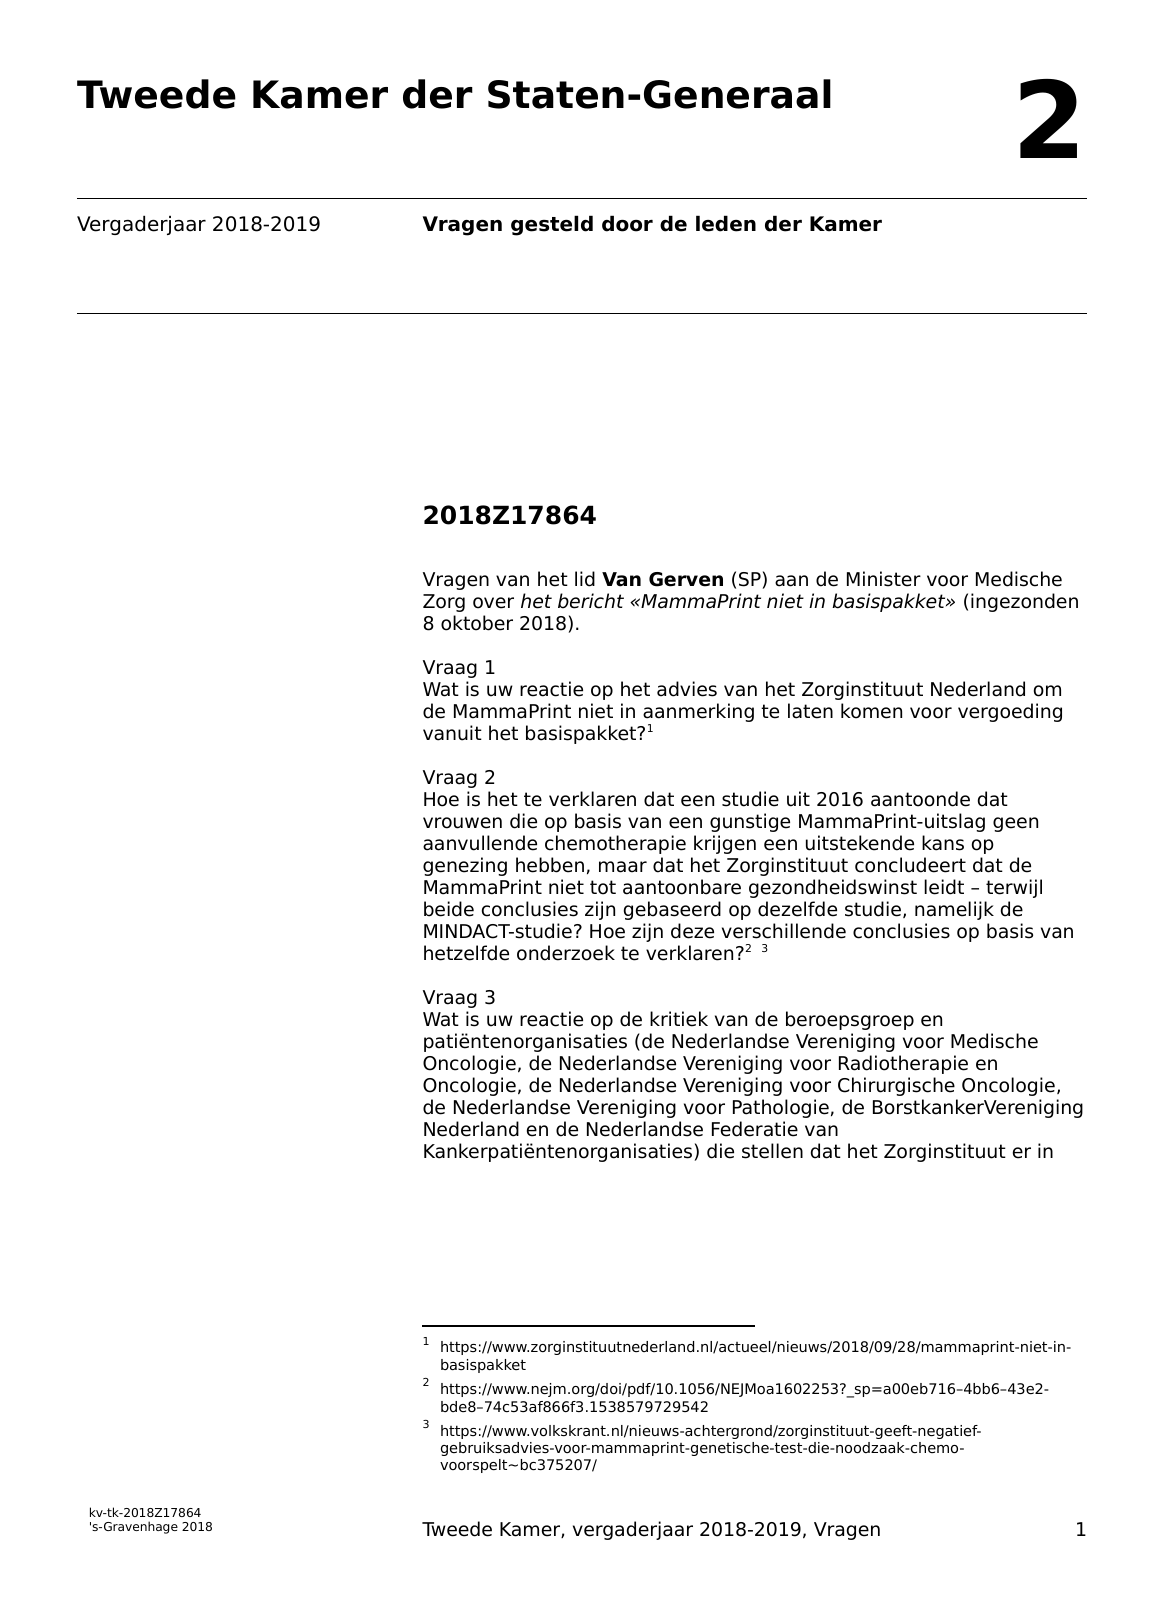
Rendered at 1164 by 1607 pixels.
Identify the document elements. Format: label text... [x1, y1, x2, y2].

text Vraag 3 [422, 987, 1087, 1009]
text Vragen van het lid Van Gerven (SP) aan de Minister voor Medische Zorg over het bericht «MammaPrint niet in basispakket» (ingezonden 8 oktober 2018). [422, 569, 1087, 635]
text https://www.volkskrant.nl/nieuws-achtergrond/zorginstituut-geeft-negatief-gebruiksadvies-voor-mammaprint-genetische-test-die-noodzaak-chemo-voorspelt~bc375207/ [422, 1418, 1087, 1474]
text Hoe is het te verklaren dat een studie uit 2016 aantoonde dat vrouwen die op basis van een gunstige MammaPrint-uitslag geen aanvullende chemotherapie krijgen een uitstekende kans op genezing hebben, maar dat het Zorginstituut concludeert dat de MammaPrint niet tot aantoonbare gezondheidswinst leidt – terwijl beide conclusies zijn gebaseerd op dezelfde studie, namelijk de MINDACT-studie? Hoe zijn deze verschillende conclusies op basis van hetzelfde onderzoek te verklaren? [422, 789, 1087, 965]
text https://www.zorginstituutnederland.nl/actueel/nieuws/2018/09/28/mammaprint-niet-in-basispakket [422, 1335, 1087, 1374]
text 2018Z17864 [422, 501, 1087, 531]
text https://www.nejm.org/doi/pdf/10.1056/NEJMoa1602253?_sp=a00eb716–4bb6–43e2-bde8–74c53af866f3.1538579729542 [422, 1377, 1087, 1416]
text kv-tk-2018Z17864 [88, 1506, 323, 1520]
table_header 2 [886, 59, 1087, 198]
table_cell Vragen gesteld door de leden der Kamer [422, 199, 1087, 313]
text Vraag 2 [422, 767, 1087, 789]
table_cell Vergaderjaar 2018-2019 [77, 199, 422, 313]
text Vraag 1 [422, 657, 1087, 679]
text 's-Gravenhage 2018 [88, 1520, 323, 1534]
text Wat is uw reactie op de kritiek van de beroepsgroep en patiëntenorganisaties (de Nederlandse Vereniging voor Medische Oncologie, de Nederlandse Vereniging voor Radiotherapie en Oncologie, de Nederlandse Vereniging voor Chirurgische Oncologie, de Nederlandse Vereniging voor Pathologie, de BorstkankerVereniging Nederland en de Nederlandse Federatie van Kankerpatiëntenorganisaties) die stellen dat het Zorginstituut er in [422, 1009, 1087, 1163]
table_header Tweede Kamer der Staten-Generaal [77, 59, 886, 198]
text Wat is uw reactie op het advies van het Zorginstituut Nederland om de MammaPrint niet in aanmerking te laten komen voor vergoeding vanuit het basispakket? [422, 679, 1087, 745]
